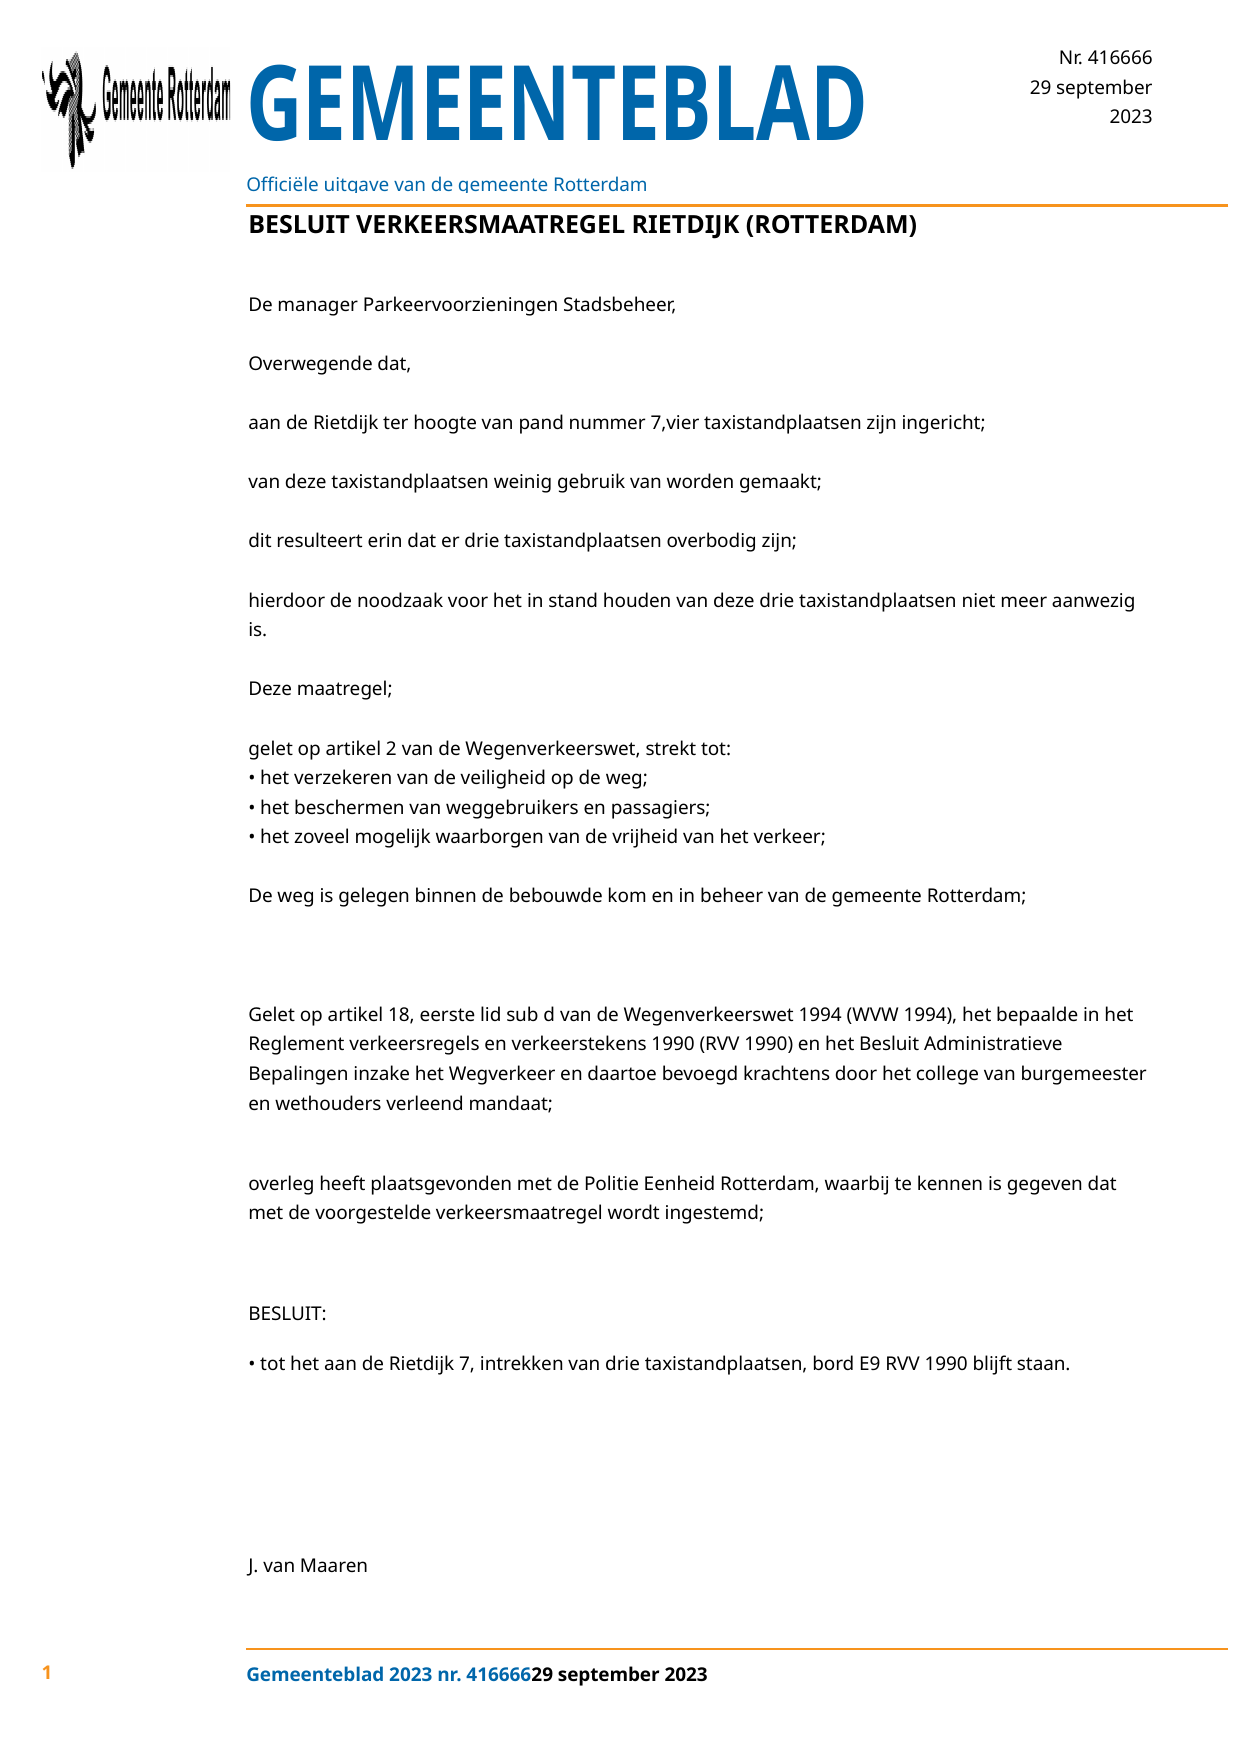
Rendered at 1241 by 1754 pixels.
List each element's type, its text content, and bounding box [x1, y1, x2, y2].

text dit resulteert erin dat er drie taxistandplaatsen overbodig zijn; [248, 528, 1152, 553]
text Gelet op artikel 18, eerste lid sub d van de Wegenverkeerswet 1994 (WVW 1994), het bepaalde in het Reglement verkeersregels en verkeerstekens 1990 (RVV 1990) en het Besluit Administratieve Bepalingen inzake het Wegverkeer en daartoe bevoegd krachtens door het college van burgemeester en wethouders verleend mandaat; [248, 1001, 1152, 1116]
text van deze taxistandplaatsen weinig gebruik van worden gemaakt; [248, 468, 1152, 494]
text De manager Parkeervoorzieningen Stadsbeheer, [248, 291, 1152, 317]
text overleg heeft plaatsgevonden met de Politie Eenheid Rotterdam, waarbij te kennen is gegeven dat met de voorgestelde verkeersmaatregel wordt ingestemd; [248, 1170, 1152, 1225]
text • tot het aan de Rietdijk 7, intrekken van drie taxistandplaatsen, bord E9 RVV 1990 blijft staan. [248, 1351, 1152, 1376]
text hierdoor de noodzaak voor het in stand houden van deze drie taxistandplaatsen niet meer aanwezig is. [248, 587, 1152, 642]
text BESLUIT VERKEERSMAATREGEL RIETDIJK (ROTTERDAM) [248, 207, 1152, 241]
text aan de Rietdijk ter hoogte van pand nummer 7,vier taxistandplaatsen zijn ingericht; [248, 409, 1152, 435]
text Overwegende dat, [248, 350, 1152, 376]
text • het beschermen van weggebruikers en passagiers; [248, 794, 1152, 820]
picture [41, 47, 231, 172]
text • het verzekeren van de veiligheid op de weg; [248, 764, 1152, 790]
text gelet op artikel 2 van de Wegenverkeerswet, strekt tot: [248, 735, 1152, 761]
text De weg is gelegen binnen de bebouwde kom en in beheer van de gemeente Rotterdam; [248, 883, 1152, 908]
text Deze maatregel; [248, 676, 1152, 701]
text J. van Maaren [248, 1552, 1152, 1578]
text • het zoveel mogelijk waarborgen van de vrijheid van het verkeer; [248, 823, 1152, 849]
text BESLUIT: [248, 1300, 1152, 1326]
